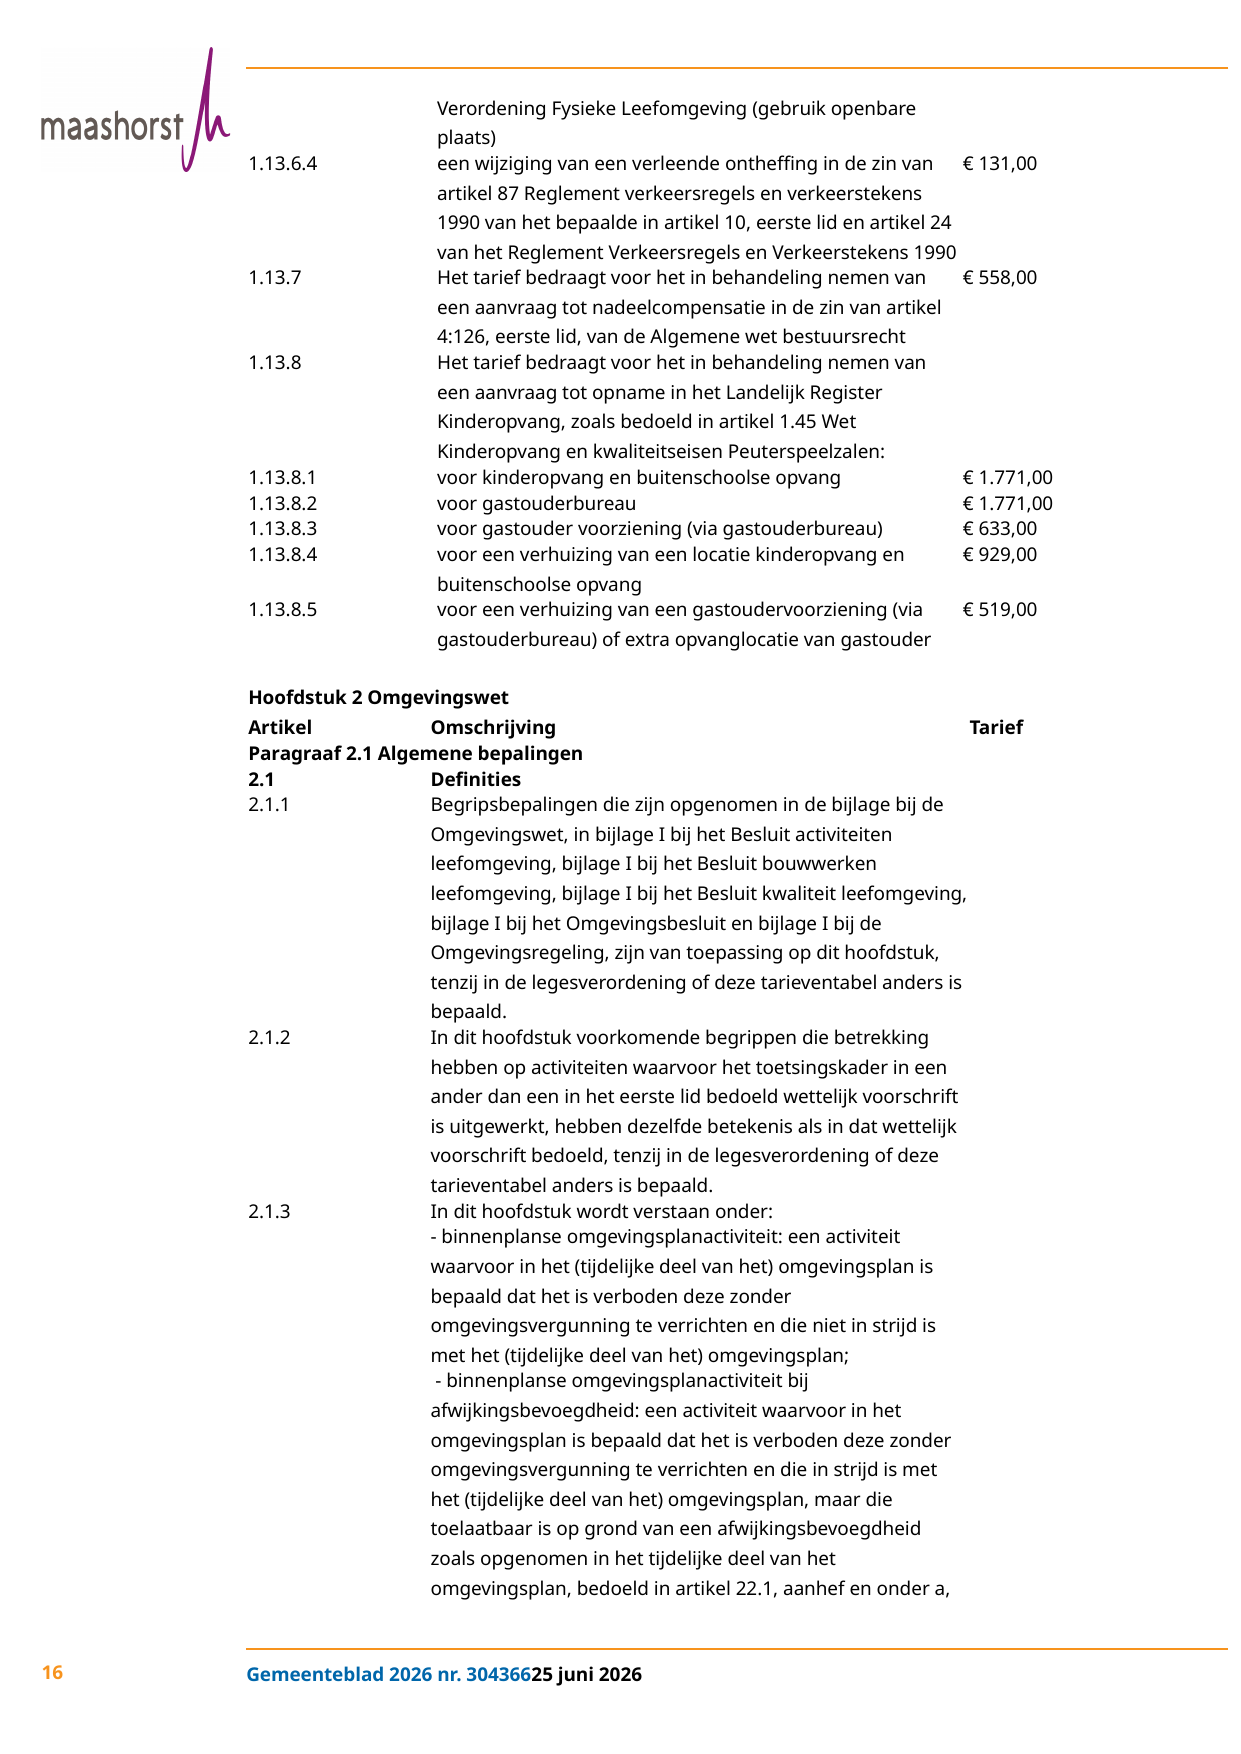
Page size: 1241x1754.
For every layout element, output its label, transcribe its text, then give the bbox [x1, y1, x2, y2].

table_cell € 929,00 [963, 541, 1152, 596]
table_cell voor een verhuizing van een locatie kinderopvang en buitenschoolse opvang [437, 541, 963, 596]
table_cell 1.13.8.2 [248, 490, 437, 515]
table_header Tarief [969, 714, 1152, 740]
table_cell 2.1.2 [248, 1024, 430, 1198]
table_cell een wijziging van een verleende ontheffing in de zin van artikel 87 Reglement verkeersregels en verkeerstekens 1990 van het bepaalde in artikel 10, eerste lid en artikel 24 van het Reglement Verkeersregels en Verkeerstekens 1990 [437, 150, 963, 264]
table_cell 2.1.1 [248, 791, 430, 1024]
table_cell 1.13.8 [248, 350, 437, 464]
table_cell [248, 1224, 430, 1368]
table_cell 1.13.6.4 [248, 150, 437, 264]
table_cell Paragraaf 2.1 Algemene bepalingen [248, 740, 1152, 766]
table_cell € 1.771,00 [963, 464, 1152, 490]
table_cell [969, 1224, 1152, 1368]
table_cell In dit hoofdstuk voorkomende begrippen die betrekking hebben op activiteiten waarvoor het toetsingskader in een ander dan een in het eerste lid bedoeld wettelijk voorschrift is uitgewerkt, hebben dezelfde betekenis als in dat wettelijk voorschrift bedoeld, tenzij in de legesverordening of deze tarieventabel anders is bepaald. [430, 1024, 969, 1198]
table_cell In dit hoofdstuk wordt verstaan onder: [430, 1198, 969, 1224]
picture [41, 47, 231, 172]
table_cell Begripsbepalingen die zijn opgenomen in de bijlage bij de Omgevingswet, in bijlage I bij het Besluit activiteiten leefomgeving, bijlage I bij het Besluit bouwwerken leefomgeving, bijlage I bij het Besluit kwaliteit leefomgeving, bijlage I bij het Omgevingsbesluit en bijlage I bij de Omgevingsregeling, zijn van toepassing op dit hoofdstuk, tenzij in de legesverordening of deze tarieventabel anders is bepaald. [430, 791, 969, 1024]
table_cell [248, 95, 437, 150]
table_cell [963, 350, 1152, 464]
table_cell [969, 1198, 1152, 1224]
table_cell Definities [430, 766, 969, 791]
table_cell [969, 791, 1152, 1024]
table_cell Verordening Fysieke Leefomgeving (gebruik openbare plaats) [437, 95, 963, 150]
table_cell 1.13.8.4 [248, 541, 437, 596]
text Hoofdstuk 2 Omgevingswet [248, 684, 1152, 710]
table_cell voor gastouderbureau [437, 490, 963, 515]
table_cell [969, 1368, 1152, 1601]
table_cell 2.1 [248, 766, 430, 791]
table_cell € 633,00 [963, 515, 1152, 541]
table_cell 1.13.7 [248, 265, 437, 349]
table_cell [969, 766, 1152, 791]
table_header Artikel [248, 714, 430, 740]
table_cell € 1.771,00 [963, 490, 1152, 515]
table_cell [963, 95, 1152, 150]
table_cell Het tarief bedraagt voor het in behandeling nemen van een aanvraag tot opname in het Landelijk Register Kinderopvang, zoals bedoeld in artikel 1.45 Wet Kinderopvang en kwaliteitseisen Peuterspeelzalen: [437, 350, 963, 464]
table_cell - binnenplanse omgevingsplanactiviteit bij afwijkingsbevoegdheid: een activiteit waarvoor in het omgevingsplan is bepaald dat het is verboden deze zonder omgevingsvergunning te verrichten en die in strijd is met het (tijdelijke deel van het) omgevingsplan, maar die toelaatbaar is op grond van een afwijkingsbevoegdheid zoals opgenomen in het tijdelijke deel van het omgevingsplan, bedoeld in artikel 22.1, aanhef en onder a, [430, 1368, 969, 1601]
table_header Omschrijving [430, 714, 969, 740]
table_cell [969, 1024, 1152, 1198]
table_cell 1.13.8.1 [248, 464, 437, 490]
table_cell Het tarief bedraagt voor het in behandeling nemen van een aanvraag tot nadeelcompensatie in de zin van artikel 4:126, eerste lid, van de Algemene wet bestuursrecht [437, 265, 963, 349]
table_cell 1.13.8.5 [248, 596, 437, 652]
table_cell € 519,00 [963, 596, 1152, 652]
table_cell voor kinderopvang en buitenschoolse opvang [437, 464, 963, 490]
table_cell € 558,00 [963, 265, 1152, 349]
table_cell - binnenplanse omgevingsplanactiviteit: een activiteit waarvoor in het (tijdelijke deel van het) omgevingsplan is bepaald dat het is verboden deze zonder omgevingsvergunning te verrichten en die niet in strijd is met het (tijdelijke deel van het) omgevingsplan; [430, 1224, 969, 1368]
table_cell 2.1.3 [248, 1198, 430, 1224]
table_cell voor een verhuizing van een gastoudervoorziening (via gastouderbureau) of extra opvanglocatie van gastouder [437, 596, 963, 652]
table_cell 1.13.8.3 [248, 515, 437, 541]
table_cell voor gastouder voorziening (via gastouderbureau) [437, 515, 963, 541]
table_cell [248, 1368, 430, 1601]
table_cell € 131,00 [963, 150, 1152, 264]
